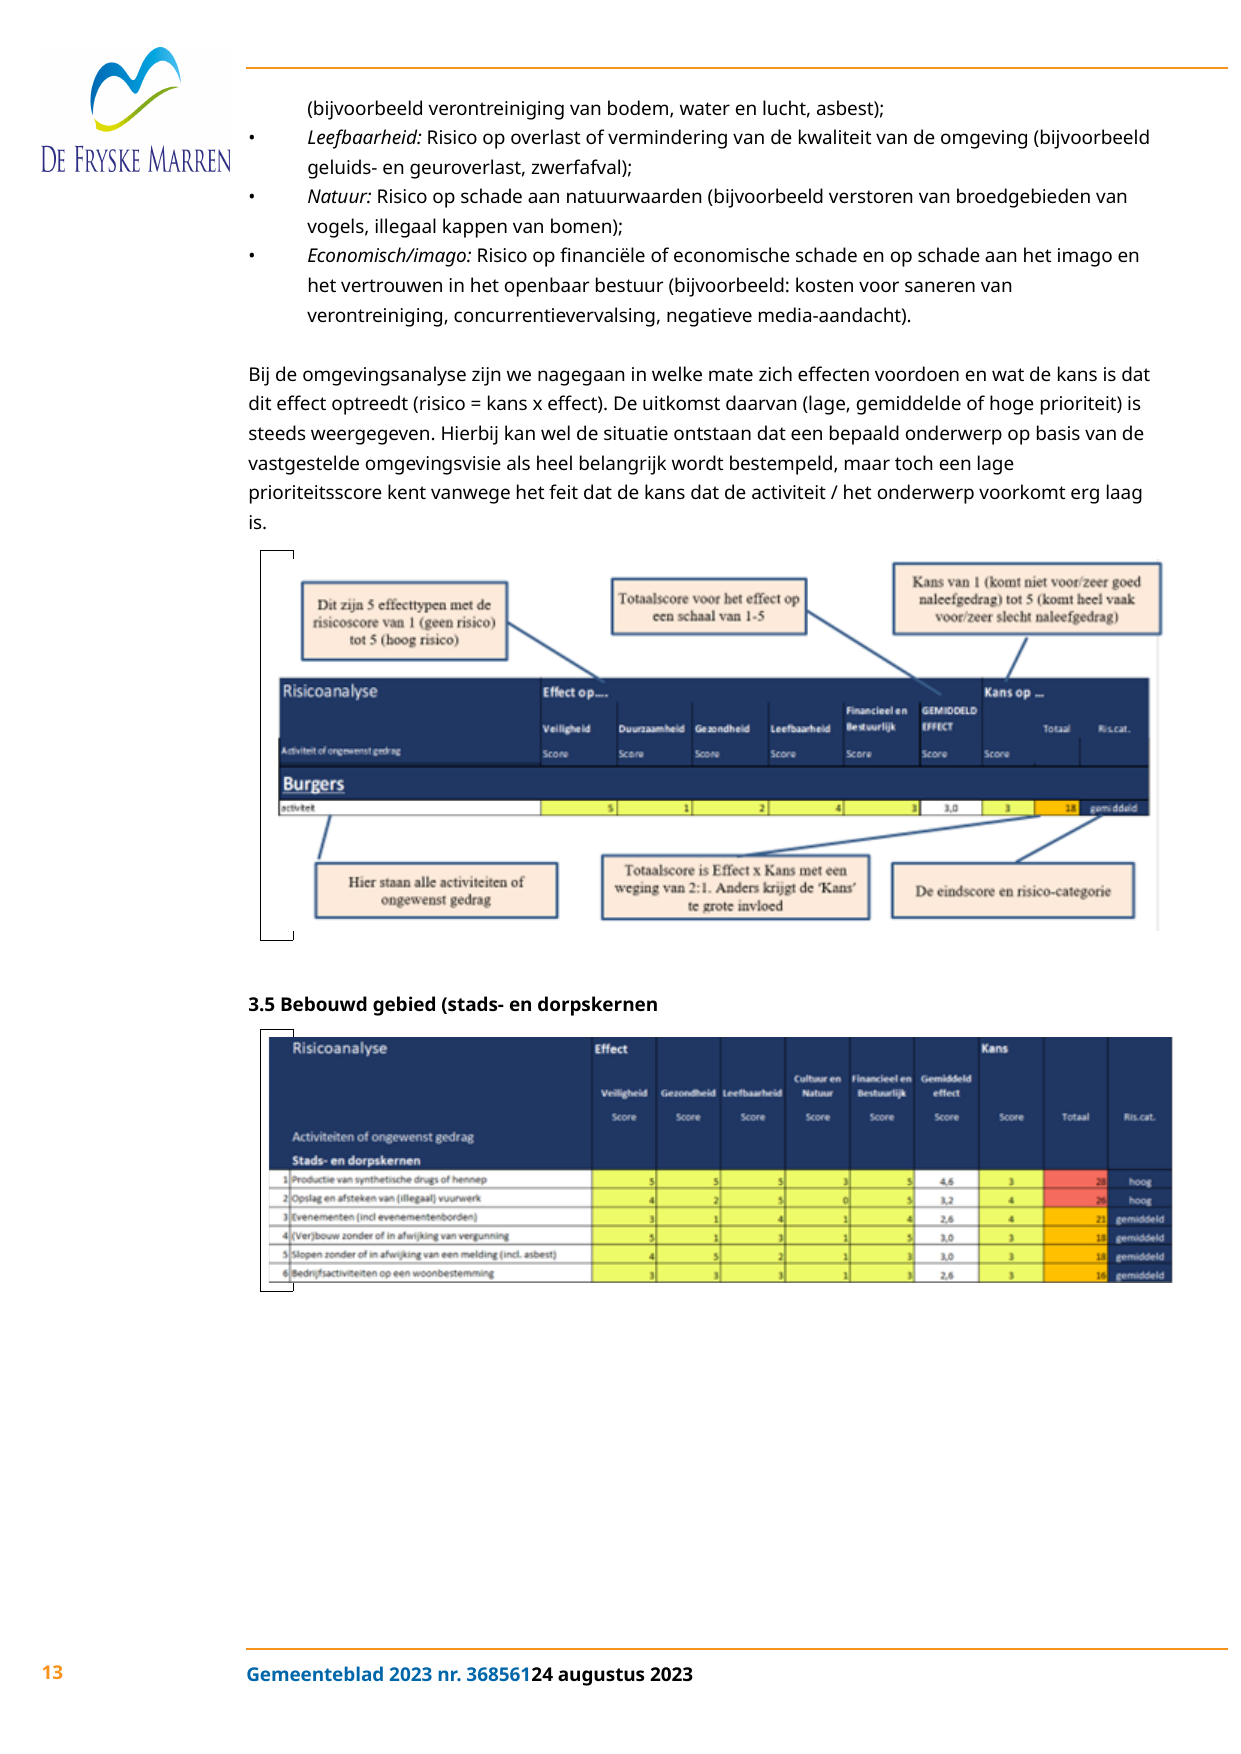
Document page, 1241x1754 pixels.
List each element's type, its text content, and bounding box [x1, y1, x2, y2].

text 3.5 Bebouwd gebied (stads- en dorpskernen [248, 991, 1152, 1017]
list (bijvoorbeeld verontreiniging van bodem, water en lucht, asbest); [248, 95, 1152, 121]
picture [268, 1037, 1173, 1283]
picture [268, 559, 1173, 931]
list Natuur: Risico op schade aan natuurwaarden (bijvoorbeeld verstoren van broedgebieden van vogels, illegaal kappen van bomen); [248, 183, 1152, 239]
picture [41, 47, 231, 172]
text Bij de omgevingsanalyse zijn we nagegaan in welke mate zich effecten voordoen en wat de kans is dat dit effect optreedt (risico = kans x effect). De uitkomst daarvan (lage, gemiddelde of hoge prioriteit) is steeds weergegeven. Hierbij kan wel de situatie ontstaan dat een bepaald onderwerp op basis van de vastgestelde omgevingsvisie als heel belangrijk wordt bestempeld, maar toch een lage prioriteitsscore kent vanwege het feit dat de kans dat de activiteit / het onderwerp voorkomt erg laag is. [248, 361, 1152, 535]
list Economisch/imago: Risico op financiële of economische schade en op schade aan het imago en het vertrouwen in het openbaar bestuur (bijvoorbeeld: kosten voor saneren van verontreiniging, concurrentievervalsing, negatieve media-aandacht). [248, 243, 1152, 328]
list Leefbaarheid: Risico op overlast of vermindering van de kwaliteit van de omgeving (bijvoorbeeld geluids- en geuroverlast, zwerfafval); [248, 124, 1152, 180]
